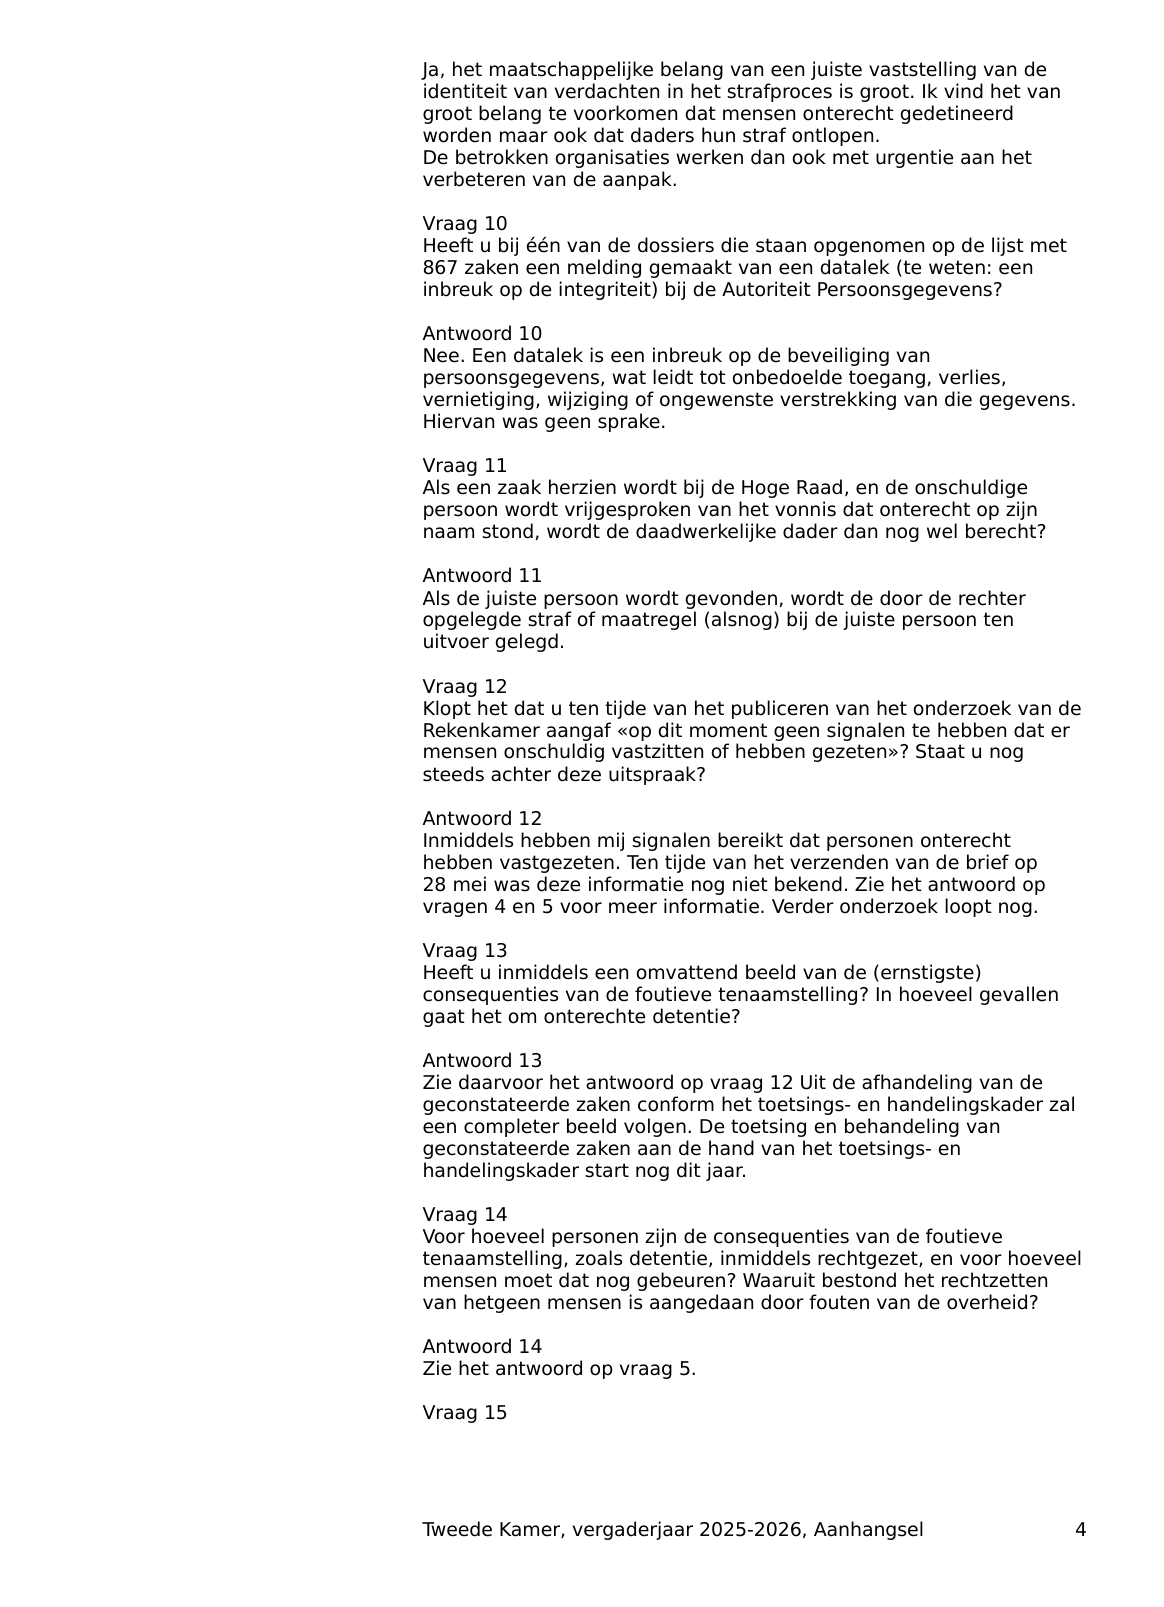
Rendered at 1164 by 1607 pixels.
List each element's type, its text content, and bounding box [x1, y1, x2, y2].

text Antwoord 10 [422, 323, 1087, 345]
text Zie het antwoord op vraag 5. [422, 1358, 1087, 1380]
text Antwoord 14 [422, 1336, 1087, 1358]
text Heeft u inmiddels een omvattend beeld van de (ernstigste) consequenties van de foutieve tenaamstelling? In hoeveel gevallen gaat het om onterechte detentie? [422, 962, 1087, 1028]
text Nee. Een datalek is een inbreuk op de beveiliging van persoonsgegevens, wat leidt tot onbedoelde toegang, verlies, vernietiging, wijziging of ongewenste verstrekking van die gegevens. Hiervan was geen sprake. [422, 345, 1087, 433]
text Vraag 11 [422, 455, 1087, 477]
text Inmiddels hebben mij signalen bereikt dat personen onterecht hebben vastgezeten. Ten tijde van het verzenden van de brief op 28 mei was deze informatie nog niet bekend. Zie het antwoord op vragen 4 en 5 voor meer informatie. Verder onderzoek loopt nog. [422, 829, 1087, 917]
text Als een zaak herzien wordt bij de Hoge Raad, en de onschuldige persoon wordt vrijgesproken van het vonnis dat onterecht op zijn naam stond, wordt de daadwerkelijke dader dan nog wel berecht? [422, 477, 1087, 543]
text Antwoord 12 [422, 808, 1087, 829]
text Klopt het dat u ten tijde van het publiceren van het onderzoek van de Rekenkamer aangaf «op dit moment geen signalen te hebben dat er mensen onschuldig vastzitten of hebben gezeten»? Staat u nog steeds achter deze uitspraak? [422, 697, 1087, 785]
text Als de juiste persoon wordt gevonden, wordt de door de rechter opgelegde straf of maatregel (alsnog) bij de juiste persoon ten uitvoer gelegd. [422, 587, 1087, 653]
text Vraag 10 [422, 213, 1087, 235]
text Voor hoeveel personen zijn de consequenties van de foutieve tenaamstelling, zoals detentie, inmiddels rechtgezet, en voor hoeveel mensen moet dat nog gebeuren? Waaruit bestond het rechtzetten van hetgeen mensen is aangedaan door fouten van de overheid? [422, 1226, 1087, 1314]
text Vraag 12 [422, 676, 1087, 697]
text De betrokken organisaties werken dan ook met urgentie aan het verbeteren van de aanpak. [422, 147, 1087, 191]
text Ja, het maatschappelijke belang van een juiste vaststelling van de identiteit van verdachten in het strafproces is groot. Ik vind het van groot belang te voorkomen dat mensen onterecht gedetineerd worden maar ook dat daders hun straf ontlopen. [422, 59, 1087, 147]
text Vraag 15 [422, 1402, 1087, 1424]
text Antwoord 13 [422, 1050, 1087, 1072]
text Vraag 13 [422, 940, 1087, 962]
text Heeft u bij één van de dossiers die staan opgenomen op de lijst met 867 zaken een melding gemaakt van een datalek (te weten: een inbreuk op de integriteit) bij de Autoriteit Persoonsgegevens? [422, 235, 1087, 301]
text Antwoord 11 [422, 565, 1087, 587]
text Zie daarvoor het antwoord op vraag 12 Uit de afhandeling van de geconstateerde zaken conform het toetsings- en handelingskader zal een completer beeld volgen. De toetsing en behandeling van geconstateerde zaken aan de hand van het toetsings- en handelingskader start nog dit jaar. [422, 1072, 1087, 1182]
text Vraag 14 [422, 1204, 1087, 1226]
